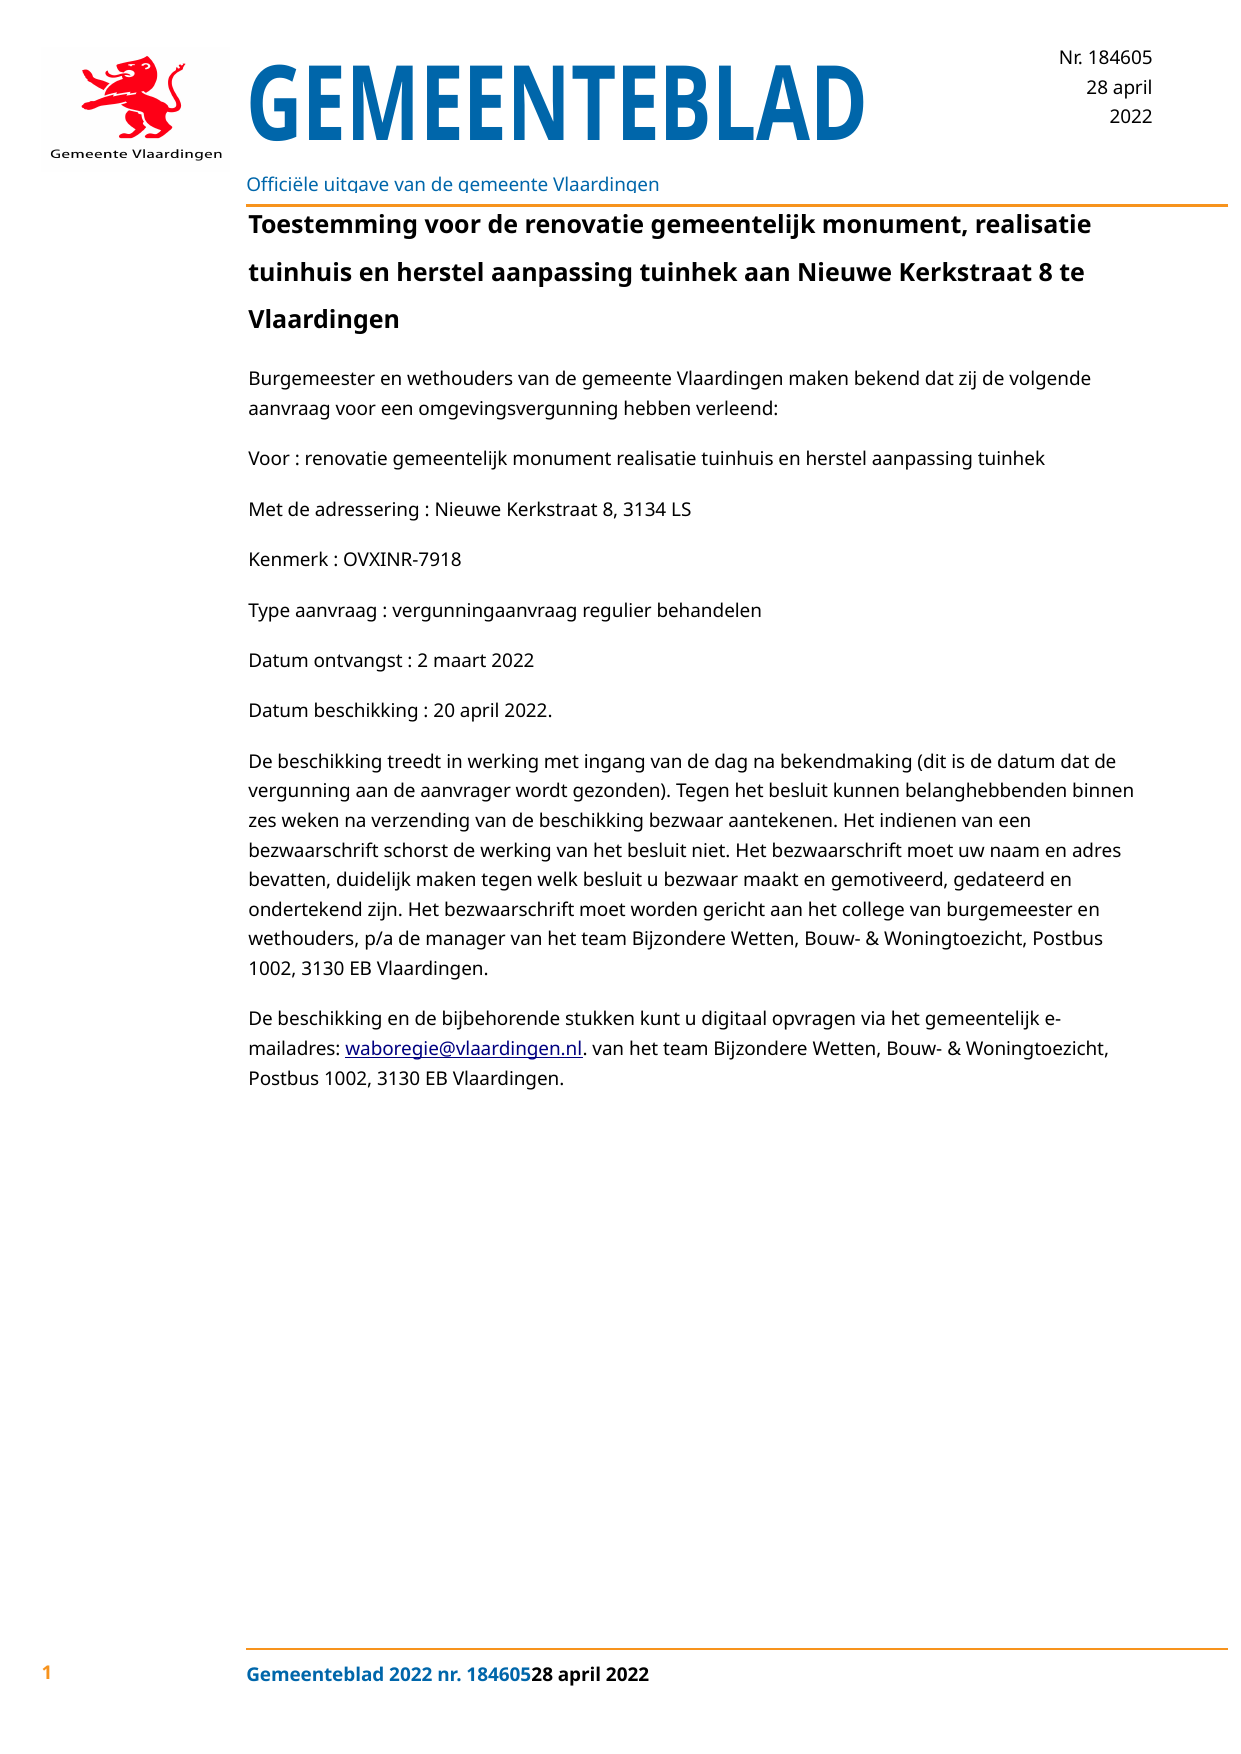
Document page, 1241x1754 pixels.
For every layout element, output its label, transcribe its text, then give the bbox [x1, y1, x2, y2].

text Burgemeester en wethouders van de gemeente Vlaardingen maken bekend dat zij de volgende aanvraag voor een omgevingsvergunning hebben verleend: [248, 366, 1152, 421]
text Datum beschikking : 20 april 2022. [248, 698, 1152, 723]
text Datum ontvangst : 2 maart 2022 [248, 647, 1152, 673]
text Toestemming voor de renovatie gemeentelijk monument, realisatie tuinhuis en herstel aanpassing tuinhek aan Nieuwe Kerkstraat 8 te Vlaardingen [248, 207, 1152, 336]
text Met de adressering : Nieuwe Kerkstraat 8, 3134 LS [248, 496, 1152, 522]
text Type aanvraag : vergunningaanvraag regulier behandelen [248, 597, 1152, 622]
text Voor : renovatie gemeentelijk monument realisatie tuinhuis en herstel aanpassing tuinhek [248, 446, 1152, 471]
text De beschikking en de bijbehorende stukken kunt u digitaal opvragen via het gemeentelijk e-mailadres: waboregie@vlaardingen.nl. van het team Bijzondere Wetten, Bouw- & Woningtoezicht, Postbus 1002, 3130 EB Vlaardingen. [248, 1006, 1152, 1090]
picture [41, 47, 231, 172]
text Kenmerk : OVXINR-7918 [248, 546, 1152, 572]
text De beschikking treedt in werking met ingang van de dag na bekendmaking (dit is de datum dat de vergunning aan de aanvrager wordt gezonden). Tegen het besluit kunnen belanghebbenden binnen zes weken na verzending van de beschikking bezwaar aantekenen. Het indienen van een bezwaarschrift schorst de werking van het besluit niet. Het bezwaarschrift moet uw naam en adres bevatten, duidelijk maken tegen welk besluit u bezwaar maakt en gemotiveerd, gedateerd en ondertekend zijn. Het bezwaarschrift moet worden gericht aan het college van burgemeester en wethouders, p/a de manager van het team Bijzondere Wetten, Bouw- & Woningtoezicht, Postbus 1002, 3130 EB Vlaardingen. [248, 748, 1152, 981]
